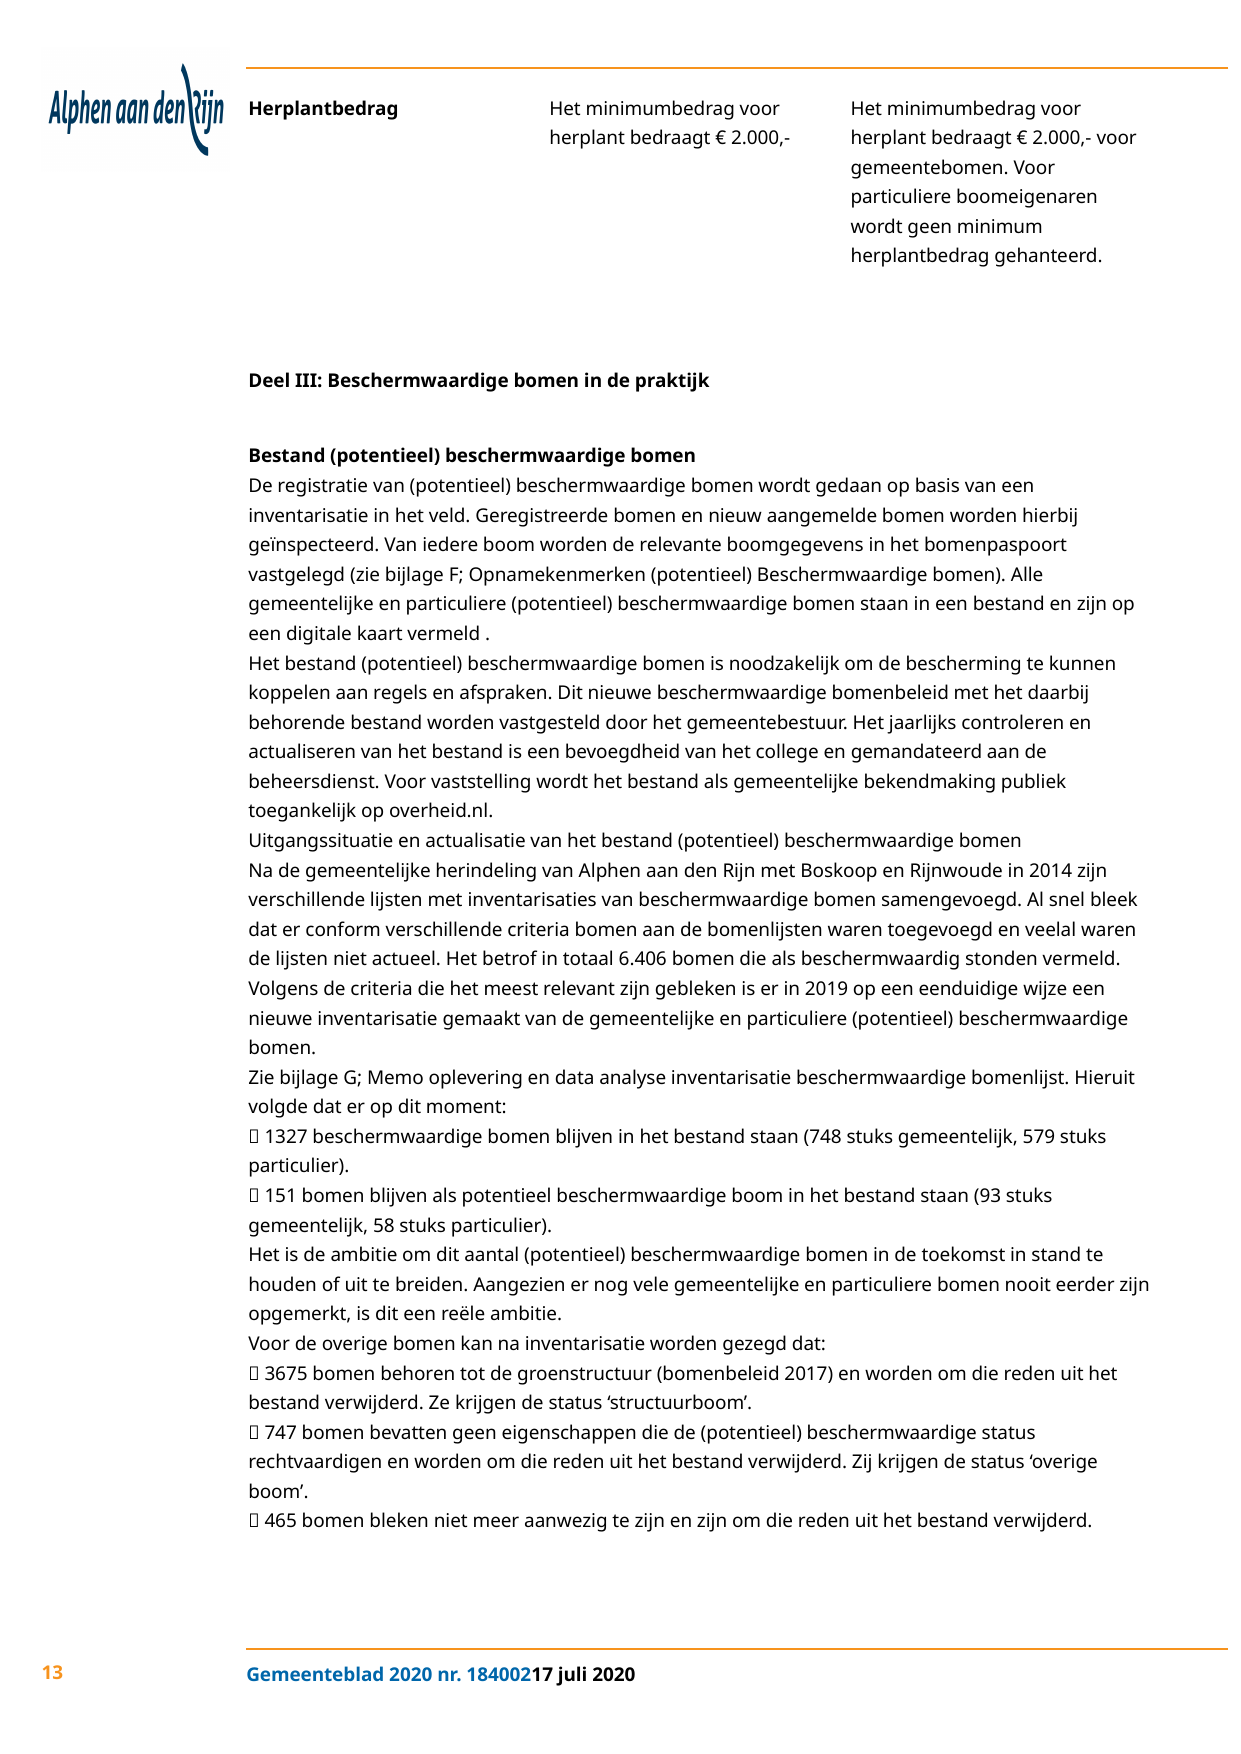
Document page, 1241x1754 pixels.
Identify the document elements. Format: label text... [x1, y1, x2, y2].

table_cell Het minimumbedrag voor herplant bedraagt € 2.000,- [549, 95, 850, 268]
text  1327 beschermwaardige bomen blijven in het bestand staan (748 stuks gemeentelijk, 579 stuks particulier). [248, 1123, 1152, 1178]
text Voor de overige bomen kan na inventarisatie worden gezegd dat: [248, 1330, 1152, 1356]
table_cell Het minimumbedrag voor herplant bedraagt € 2.000,- voor gemeentebomen. Voor particuliere boomeigenaren wordt geen minimum herplantbedrag gehanteerd. [850, 95, 1152, 268]
text Uitgangssituatie en actualisatie van het bestand (potentieel) beschermwaardige bomen [248, 827, 1152, 853]
text  465 bomen bleken niet meer aanwezig te zijn en zijn om die reden uit het bestand verwijderd. [248, 1508, 1152, 1533]
picture [41, 47, 231, 172]
text De registratie van (potentieel) beschermwaardige bomen wordt gedaan op basis van een inventarisatie in het veld. Geregistreerde bomen en nieuw aangemelde bomen worden hierbij geïnspecteerd. Van iedere boom worden de relevante boomgegevens in het bomenpaspoort vastgelegd (zie bijlage F; Opnamekenmerken (potentieel) Beschermwaardige bomen). Alle gemeentelijke en particuliere (potentieel) beschermwaardige bomen staan in een bestand en zijn op een digitale kaart vermeld . [248, 472, 1152, 646]
text  3675 bomen behoren tot de groenstructuur (bomenbeleid 2017) en worden om die reden uit het bestand verwijderd. Ze krijgen de status ‘structuurboom’. [248, 1360, 1152, 1415]
table_cell Herplantbedrag [248, 95, 549, 268]
text  151 bomen blijven als potentieel beschermwaardige boom in het bestand staan (93 stuks gemeentelijk, 58 stuks particulier). [248, 1182, 1152, 1238]
text Zie bijlage G; Memo oplevering en data analyse inventarisatie beschermwaardige bomenlijst. Hieruit volgde dat er op dit moment: [248, 1064, 1152, 1119]
text  747 bomen bevatten geen eigenschappen die de (potentieel) beschermwaardige status rechtvaardigen en worden om die reden uit het bestand verwijderd. Zij krijgen de status ‘overige boom’. [248, 1419, 1152, 1504]
text Bestand (potentieel) beschermwaardige bomen [248, 443, 1152, 468]
text Na de gemeentelijke herindeling van Alphen aan den Rijn met Boskoop en Rijnwoude in 2014 zijn verschillende lijsten met inventarisaties van beschermwaardige bomen samengevoegd. Al snel bleek dat er conform verschillende criteria bomen aan de bomenlijsten waren toegevoegd en veelal waren de lijsten niet actueel. Het betrof in totaal 6.406 bomen die als beschermwaardig stonden vermeld. Volgens de criteria die het meest relevant zijn gebleken is er in 2019 op een eenduidige wijze een nieuwe inventarisatie gemaakt van de gemeentelijke en particuliere (potentieel) beschermwaardige bomen. [248, 857, 1152, 1060]
text Het is de ambitie om dit aantal (potentieel) beschermwaardige bomen in de toekomst in stand te houden of uit te breiden. Aangezien er nog vele gemeentelijke en particuliere bomen nooit eerder zijn opgemerkt, is dit een reële ambitie. [248, 1241, 1152, 1326]
text Het bestand (potentieel) beschermwaardige bomen is noodzakelijk om de bescherming te kunnen koppelen aan regels en afspraken. Dit nieuwe beschermwaardige bomenbeleid met het daarbij behorende bestand worden vastgesteld door het gemeentebestuur. Het jaarlijks controleren en actualiseren van het bestand is een bevoegdheid van het college en gemandateerd aan de beheersdienst. Voor vaststelling wordt het bestand als gemeentelijke bekendmaking publiek toegankelijk op overheid.nl. [248, 650, 1152, 823]
text Deel III: Beschermwaardige bomen in de praktijk [248, 368, 1152, 393]
